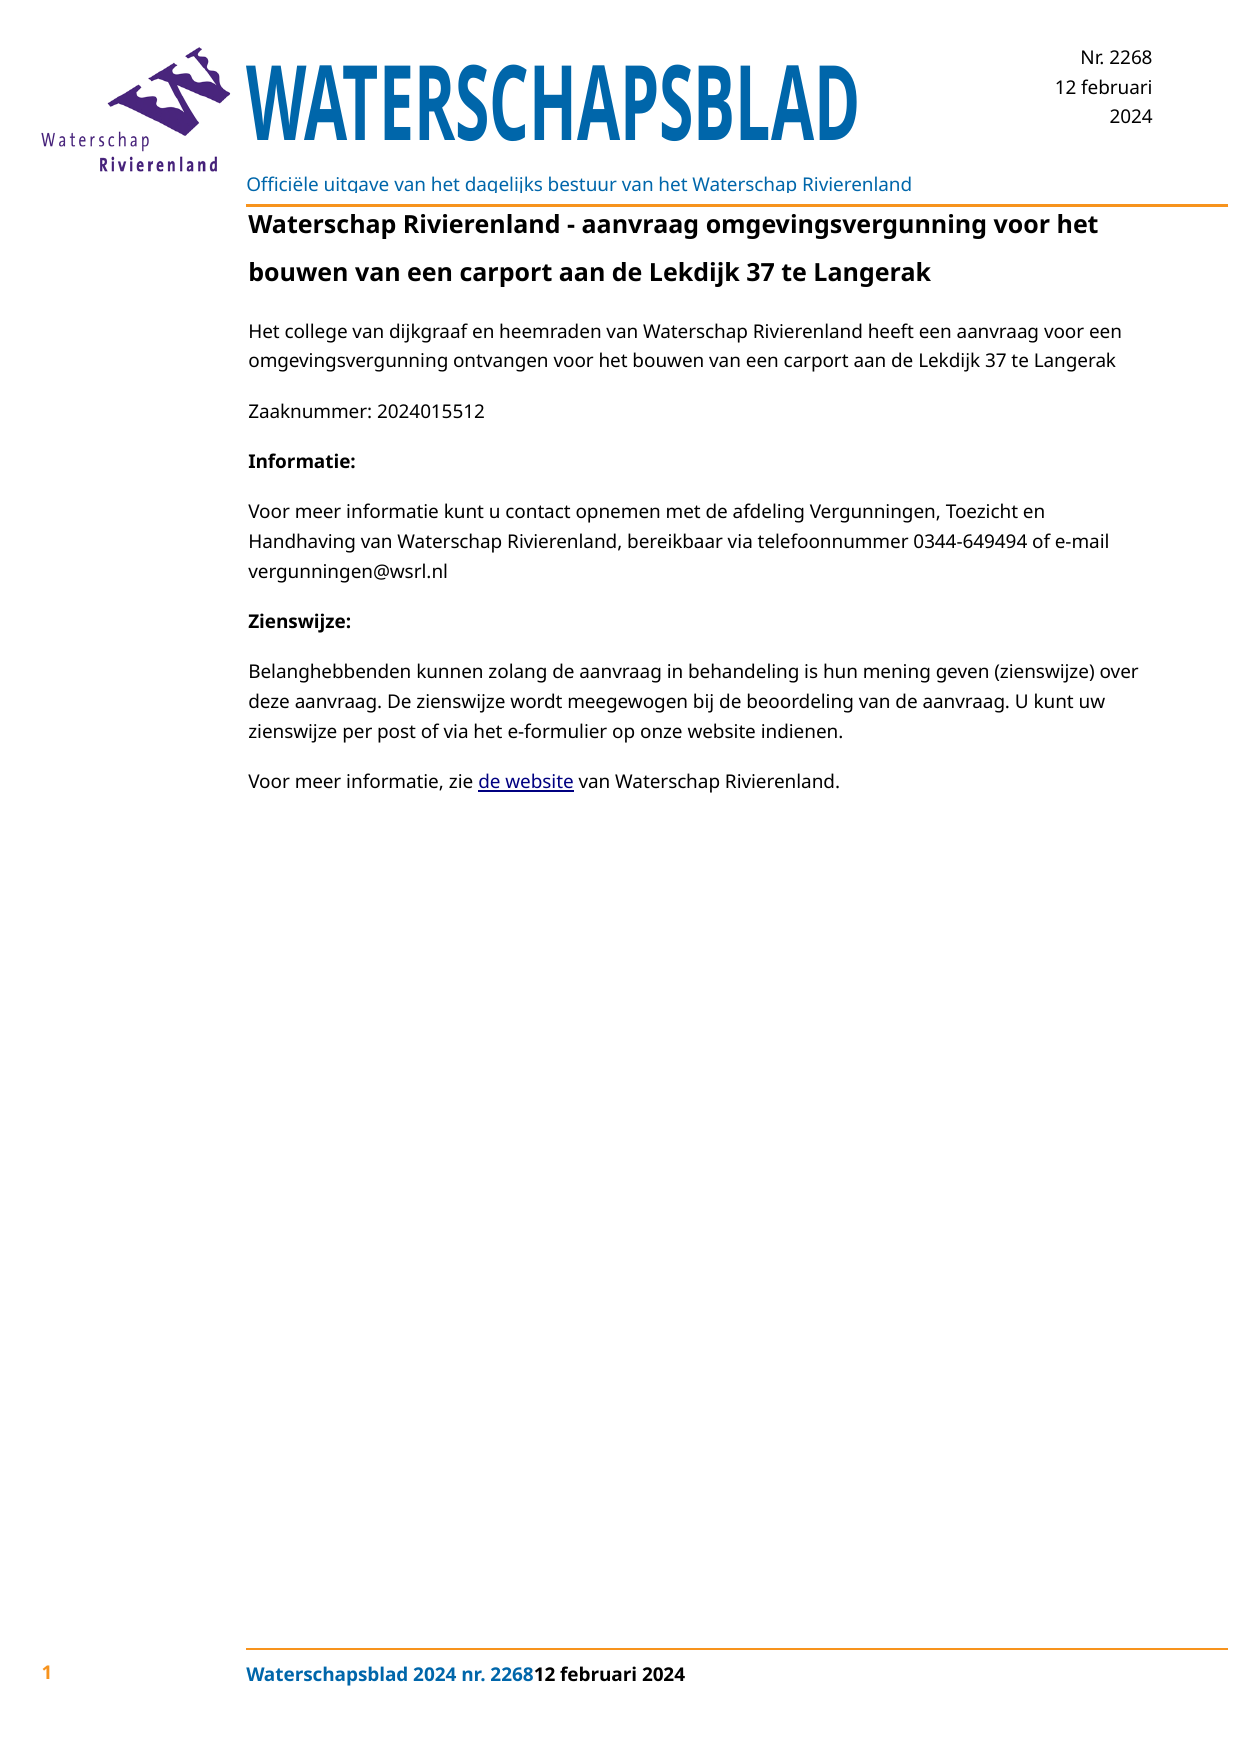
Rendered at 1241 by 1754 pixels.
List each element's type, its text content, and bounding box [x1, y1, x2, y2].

text Voor meer informatie kunt u contact opnemen met de afdeling Vergunningen, Toezicht en Handhaving van Waterschap Rivierenland, bereikbaar via telefoonnummer 0344-649494 of e-mail vergunningen@wsrl.nl [248, 499, 1152, 584]
text Waterschap Rivierenland - aanvraag omgevingsvergunning voor het bouwen van een carport aan de Lekdijk 37 te Langerak [248, 207, 1152, 288]
text Zaaknummer: 2024015512 [248, 398, 1152, 424]
text Het college van dijkgraaf en heemraden van Waterschap Rivierenland heeft een aanvraag voor een omgevingsvergunning ontvangen voor het bouwen van een carport aan de Lekdijk 37 te Langerak [248, 318, 1152, 373]
picture [41, 47, 231, 172]
text Belanghebbenden kunnen zolang de aanvraag in behandeling is hun mening geven (zienswijze) over deze aanvraag. De zienswijze wordt meegewogen bij de beoordeling van de aanvraag. U kunt uw zienswijze per post of via het e-formulier op onze website indienen. [248, 659, 1152, 744]
text Zienswijze: [248, 608, 1152, 634]
text Informatie: [248, 448, 1152, 474]
text Voor meer informatie, zie de website van Waterschap Rivierenland. [248, 768, 1152, 794]
